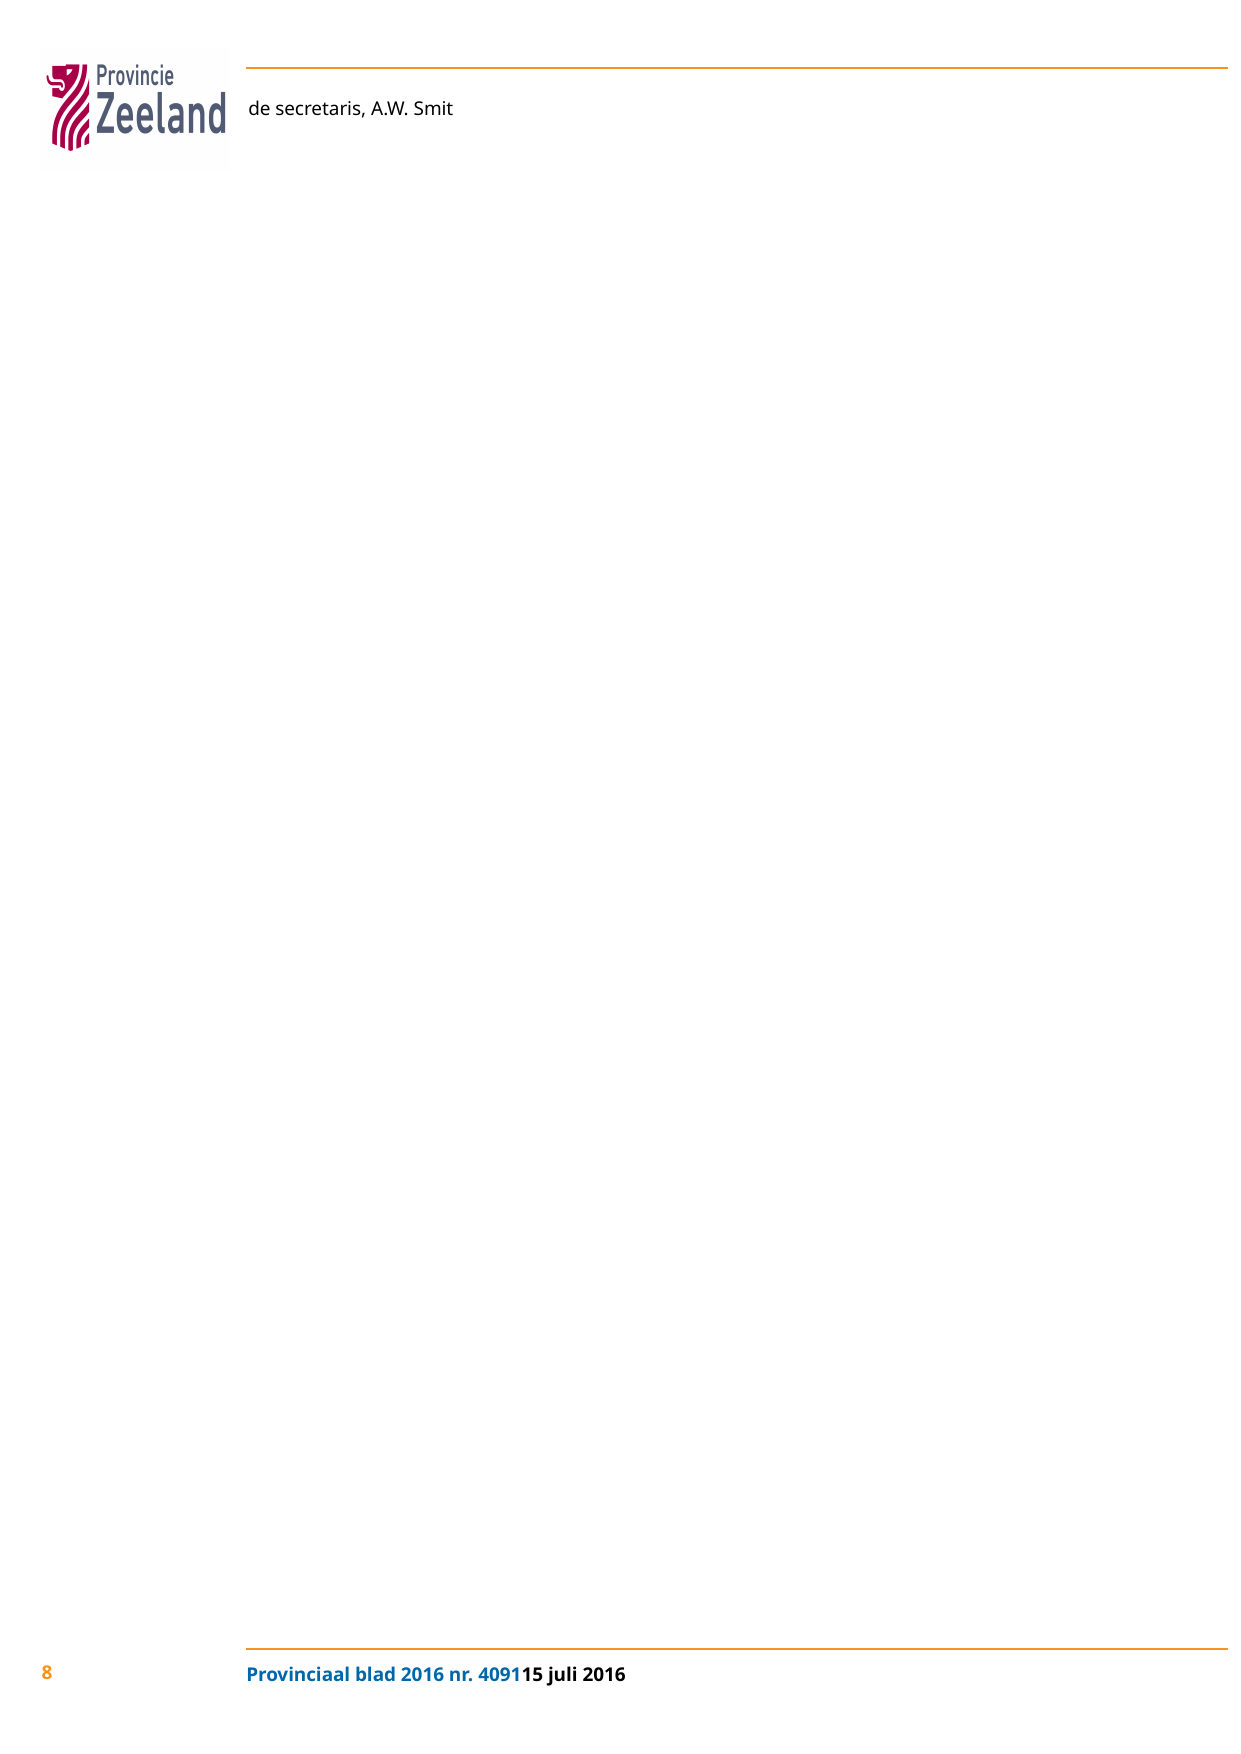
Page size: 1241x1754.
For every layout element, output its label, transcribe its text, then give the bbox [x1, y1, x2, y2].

text de secretaris, A.W. Smit [248, 95, 1152, 121]
picture [41, 47, 231, 172]
